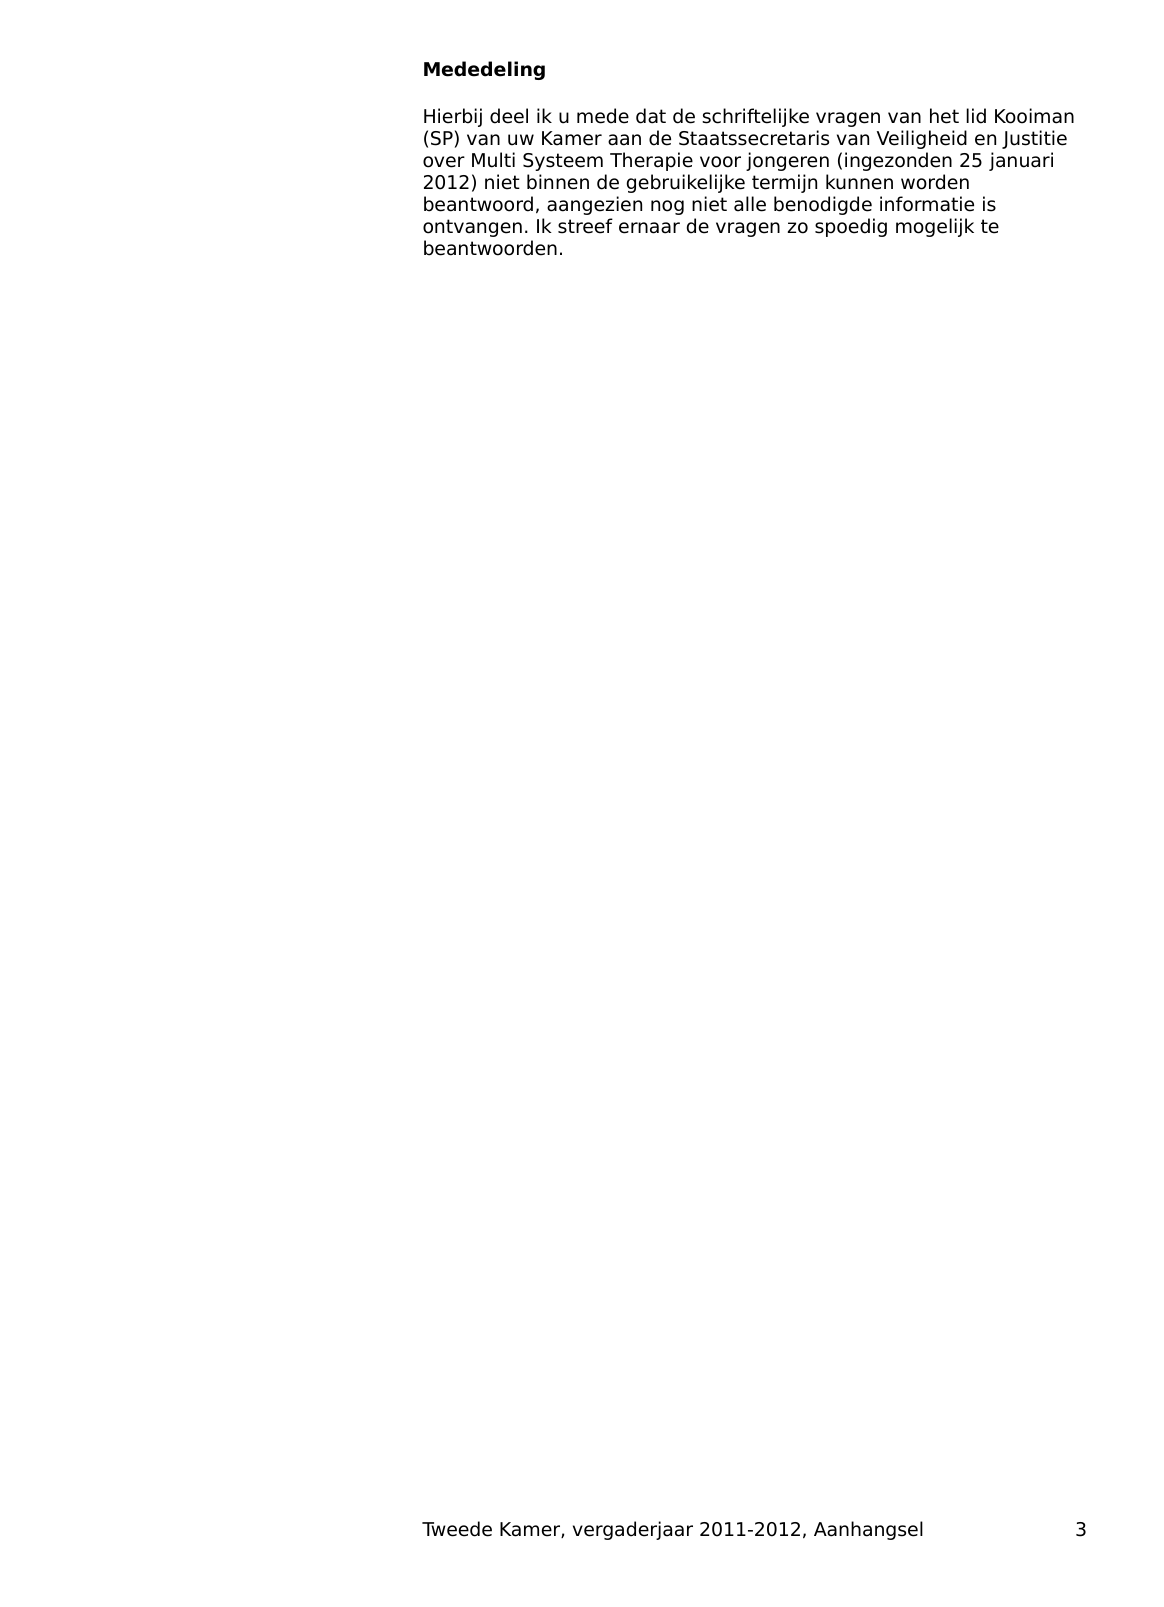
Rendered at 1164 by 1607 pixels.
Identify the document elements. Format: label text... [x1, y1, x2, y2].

text Hierbij deel ik u mede dat de schriftelijke vragen van het lid Kooiman (SP) van uw Kamer aan de Staatssecretaris van Veiligheid en Justitie over Multi Systeem Therapie voor jongeren (ingezonden 25 januari 2012) niet binnen de gebruikelijke termijn kunnen worden beantwoord, aangezien nog niet alle benodigde informatie is ontvangen. Ik streef ernaar de vragen zo spoedig mogelijk te beantwoorden. [422, 106, 1087, 260]
subtitle Mededeling [422, 59, 1087, 81]
